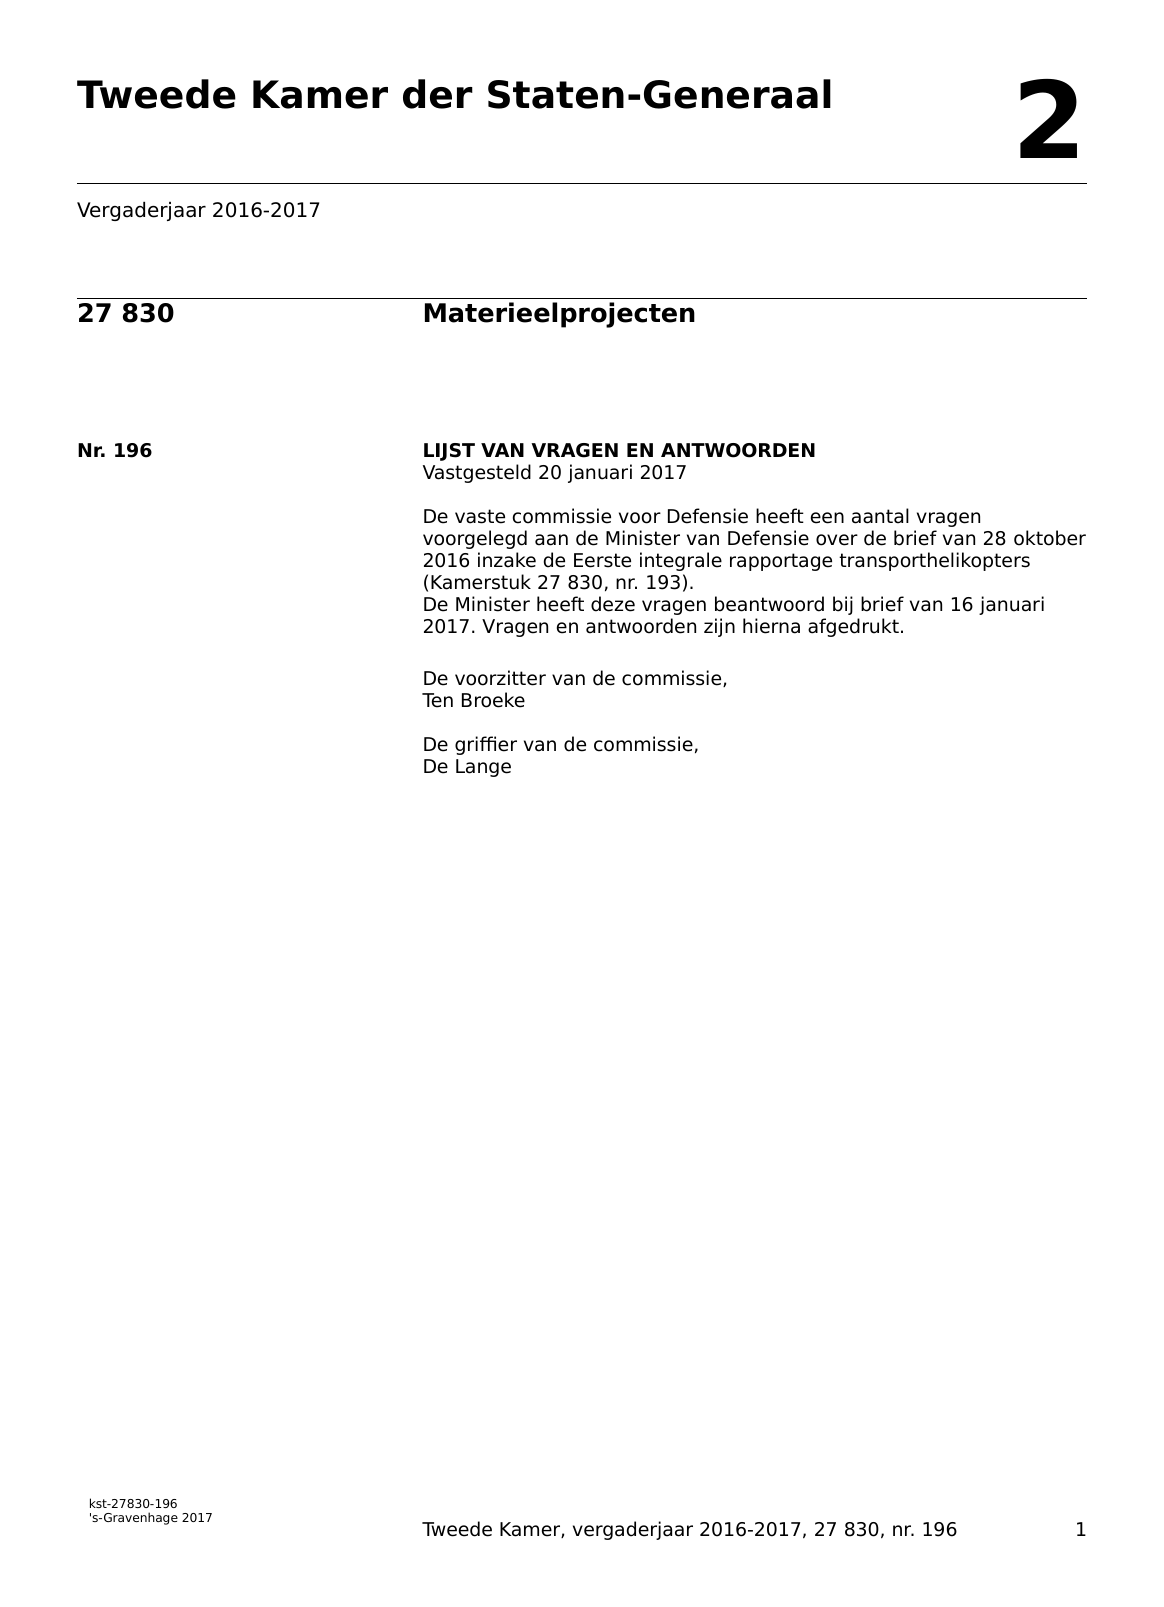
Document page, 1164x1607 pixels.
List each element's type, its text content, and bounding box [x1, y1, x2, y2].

table_header Tweede Kamer der Staten-Generaal [77, 59, 886, 183]
text kst-27830-196 [88, 1497, 323, 1511]
text De voorzitter van de commissie, Ten Broeke [422, 668, 1087, 712]
text De griffier van de commissie, De Lange [422, 734, 1087, 778]
table_cell Vergaderjaar 2016-2017 [77, 184, 1087, 298]
text Vastgesteld 20 januari 2017 [422, 462, 1087, 484]
subtitle Nr. 196 LIJST VAN VRAGEN EN ANTWOORDEN [77, 440, 1087, 462]
table_header 2 [886, 59, 1087, 183]
text De Minister heeft deze vragen beantwoord bij brief van 16 januari 2017. Vragen en antwoorden zijn hierna afgedrukt. [422, 594, 1087, 638]
subtitle 27 830 Materieelprojecten [77, 299, 1087, 329]
text 's-Gravenhage 2017 [88, 1511, 323, 1525]
text De vaste commissie voor Defensie heeft een aantal vragen voorgelegd aan de Minister van Defensie over de brief van 28 oktober 2016 inzake de Eerste integrale rapportage transporthelikopters (Kamerstuk 27 830, nr. 193). [422, 506, 1087, 594]
